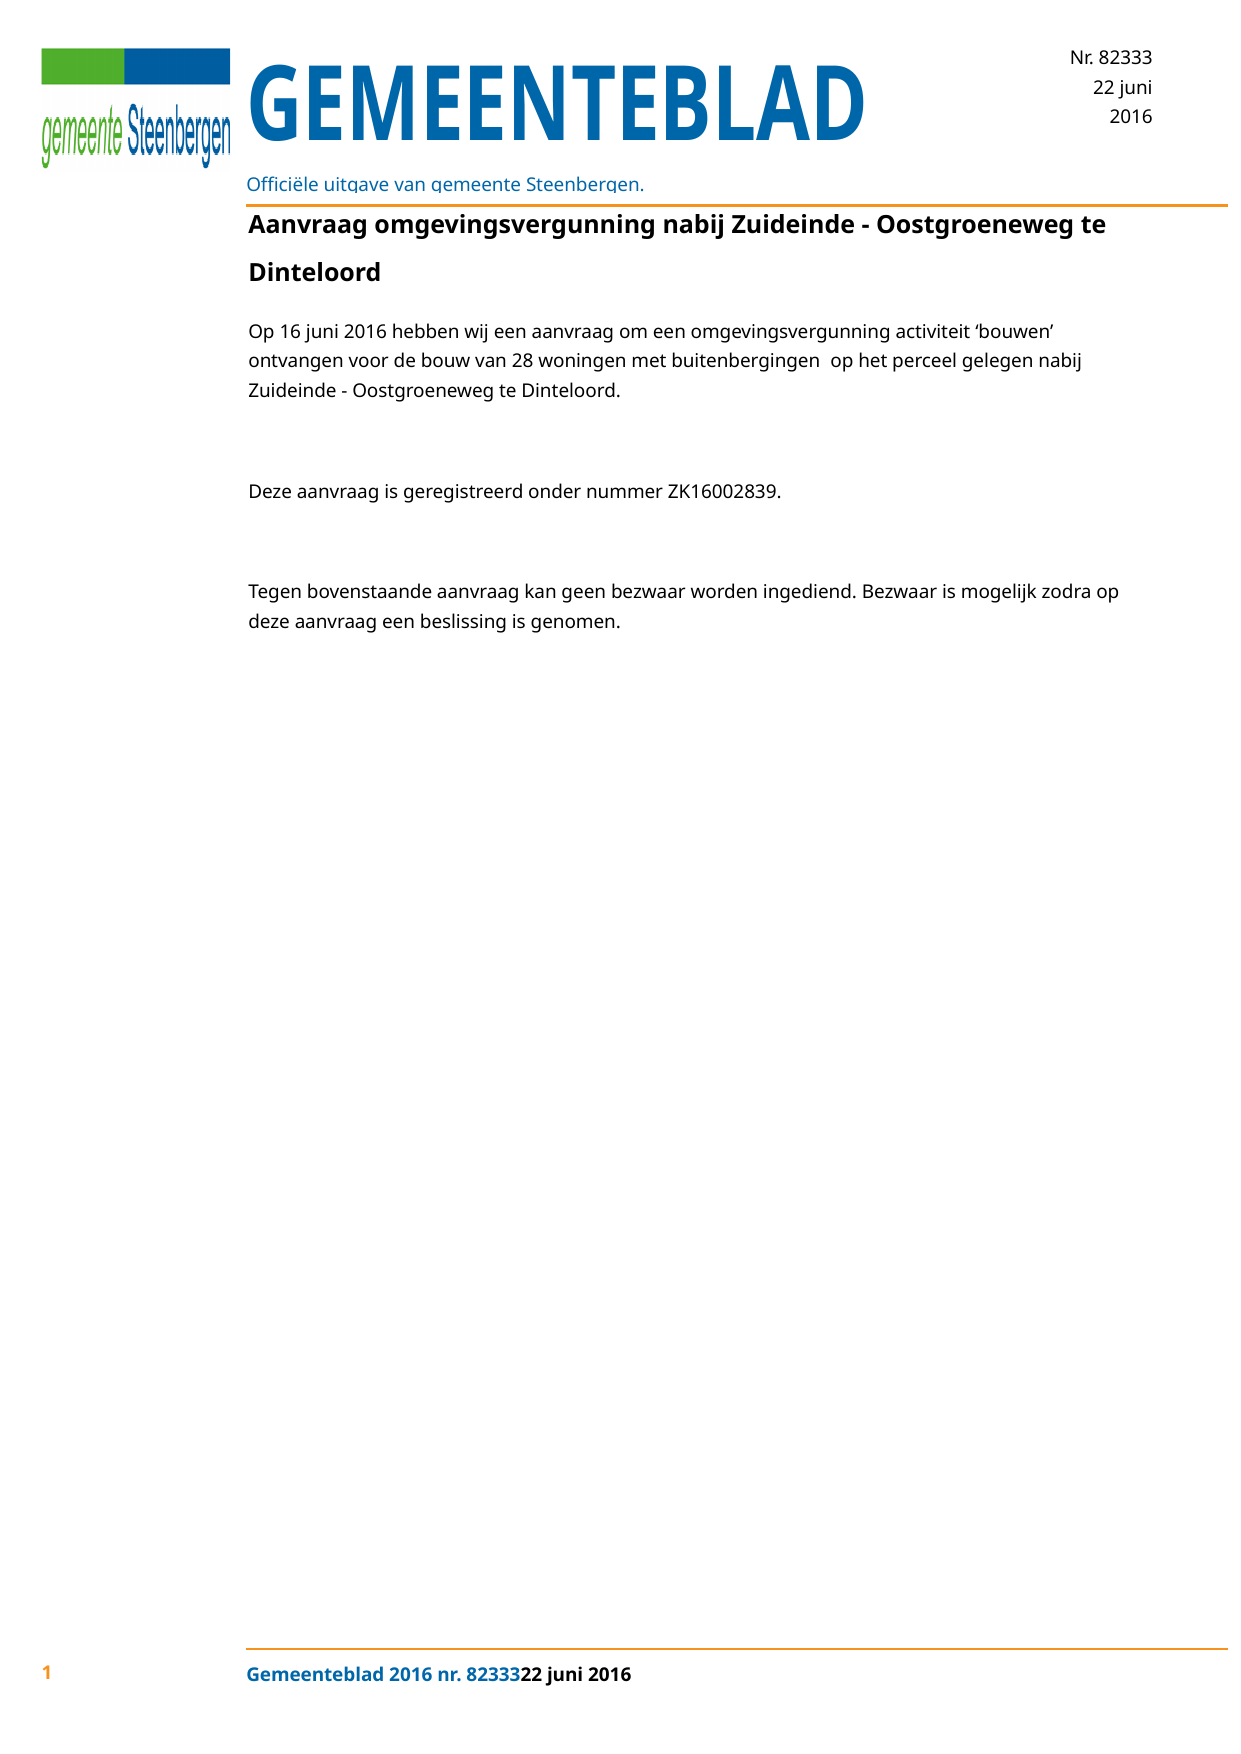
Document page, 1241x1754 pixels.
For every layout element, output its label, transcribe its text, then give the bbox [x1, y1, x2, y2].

text Tegen bovenstaande aanvraag kan geen bezwaar worden ingediend. Bezwaar is mogelijk zodra op deze aanvraag een beslissing is genomen. [248, 579, 1152, 634]
text Deze aanvraag is geregistreerd onder nummer ZK16002839. [248, 478, 1152, 504]
picture [41, 47, 231, 172]
text Op 16 juni 2016 hebben wij een aanvraag om een omgevingsvergunning activiteit ‘bouwen’ ontvangen voor de bouw van 28 woningen met buitenbergingen op het perceel gelegen nabij Zuideinde - Oostgroeneweg te Dinteloord. [248, 318, 1152, 403]
text Aanvraag omgevingsvergunning nabij Zuideinde - Oostgroeneweg te Dinteloord [248, 207, 1152, 288]
